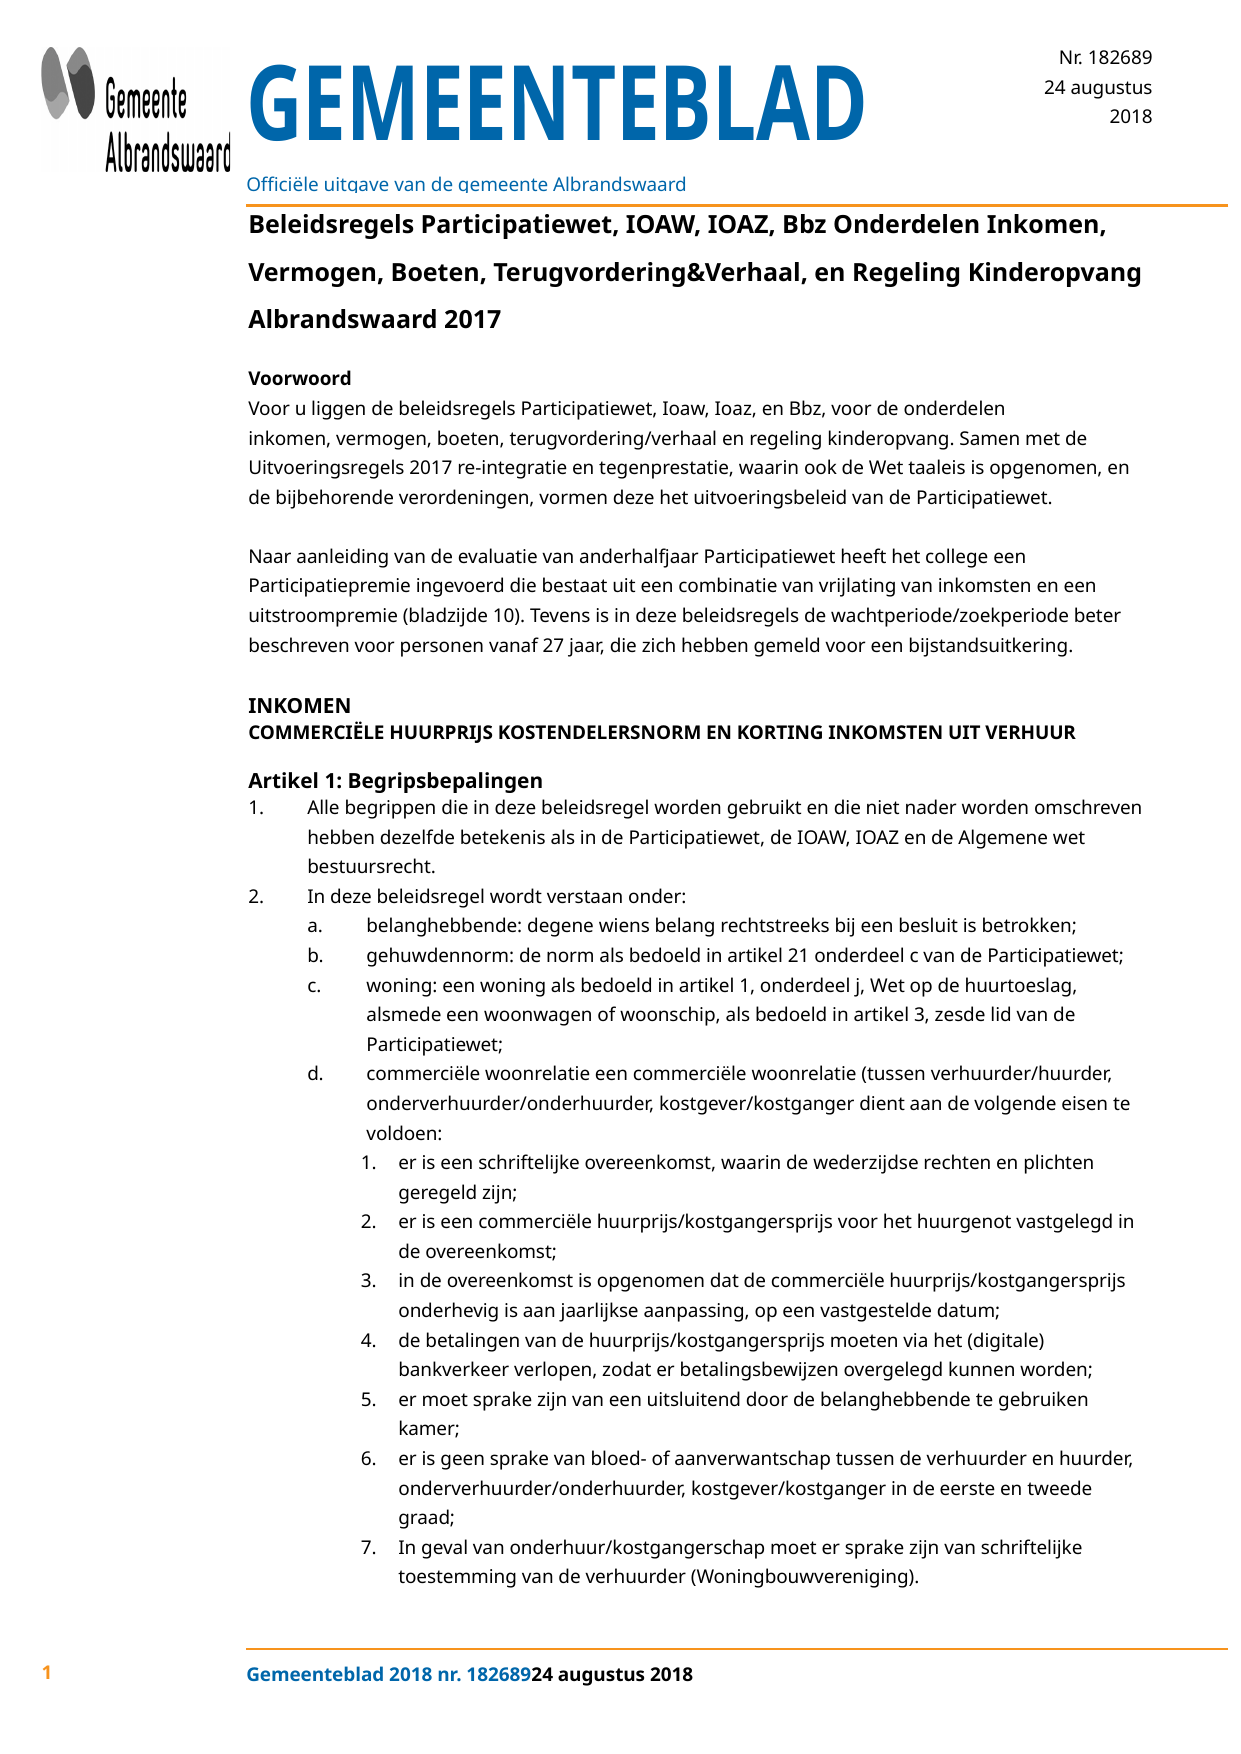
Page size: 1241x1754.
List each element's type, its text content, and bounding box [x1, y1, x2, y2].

text Beleidsregels Participatiewet, IOAW, IOAZ, Bbz Onderdelen Inkomen, Vermogen, Boeten, Terugvordering&Verhaal, en Regeling Kinderopvang Albrandswaard 2017 [248, 207, 1152, 336]
list belanghebbende: degene wiens belang rechtstreeks bij een besluit is betrokken; [307, 913, 1152, 938]
text Artikel 1: Begripsbepalingen [248, 766, 1152, 794]
list er is een schriftelijke overeenkomst, waarin de wederzijdse rechten en plichten geregeld zijn; [361, 1149, 1152, 1205]
text Naar aanleiding van de evaluatie van anderhalfjaar Participatiewet heeft het college een Participatiepremie ingevoerd die bestaat uit een combinatie van vrijlating van inkomsten en een uitstroompremie (bladzijde 10). Tevens is in deze beleidsregels de wachtperiode/zoekperiode beter beschreven voor personen vanaf 27 jaar, die zich hebben gemeld voor een bijstandsuitkering. [248, 543, 1152, 657]
list Alle begrippen die in deze beleidsregel worden gebruikt en die niet nader worden omschreven hebben dezelfde betekenis als in de Participatiewet, de IOAW, IOAZ en de Algemene wet bestuursrecht. [248, 794, 1152, 879]
text Voorwoord [248, 366, 1152, 391]
list In deze beleidsregel wordt verstaan onder: [248, 883, 1152, 909]
list gehuwdennorm: de norm als bedoeld in artikel 21 onderdeel c van de Participatiewet; [307, 942, 1152, 968]
list er moet sprake zijn van een uitsluitend door de belanghebbende te gebruiken kamer; [361, 1386, 1152, 1441]
list commerciële woonrelatie een commerciële woonrelatie (tussen verhuurder/huurder, onderverhuurder/onderhuurder, kostgever/kostganger dient aan de volgende eisen te voldoen: [307, 1061, 1152, 1146]
text COMMERCIËLE HUURPRIJS KOSTENDELERSNORM EN KORTING INKOMSTEN UIT VERHUUR [248, 719, 1152, 745]
list er is geen sprake van bloed- of aanverwantschap tussen de verhuurder en huurder, onderverhuurder/onderhuurder, kostgever/kostganger in de eerste en tweede graad; [361, 1445, 1152, 1530]
list woning: een woning als bedoeld in artikel 1, onderdeel j, Wet op de huurtoeslag, alsmede een woonwagen of woonschip, als bedoeld in artikel 3, zesde lid van de Participatiewet; [307, 972, 1152, 1057]
text Voor u liggen de beleidsregels Participatiewet, Ioaw, Ioaz, en Bbz, voor de onderdelen [248, 395, 1152, 421]
text inkomen, vermogen, boeten, terugvordering/verhaal en regeling kinderopvang. Samen met de Uitvoeringsregels 2017 re-integratie en tegenprestatie, waarin ook de Wet taaleis is opgenomen, en de bijbehorende verordeningen, vormen deze het uitvoeringsbeleid van de Participatiewet. [248, 425, 1152, 509]
list in de overeenkomst is opgenomen dat de commerciële huurprijs/kostgangersprijs onderhevig is aan jaarlijkse aanpassing, op een vastgestelde datum; [361, 1268, 1152, 1323]
list er is een commerciële huurprijs/kostgangersprijs voor het huurgenot vastgelegd in de overeenkomst; [361, 1208, 1152, 1264]
list In geval van onderhuur/kostgangerschap moet er sprake zijn van schriftelijke toestemming van de verhuurder (Woningbouwvereniging). [361, 1534, 1152, 1589]
list de betalingen van de huurprijs/kostgangersprijs moeten via het (digitale) bankverkeer verlopen, zodat er betalingsbewijzen overgelegd kunnen worden; [361, 1327, 1152, 1382]
picture [41, 47, 231, 172]
text INKOMEN [248, 691, 1152, 719]
